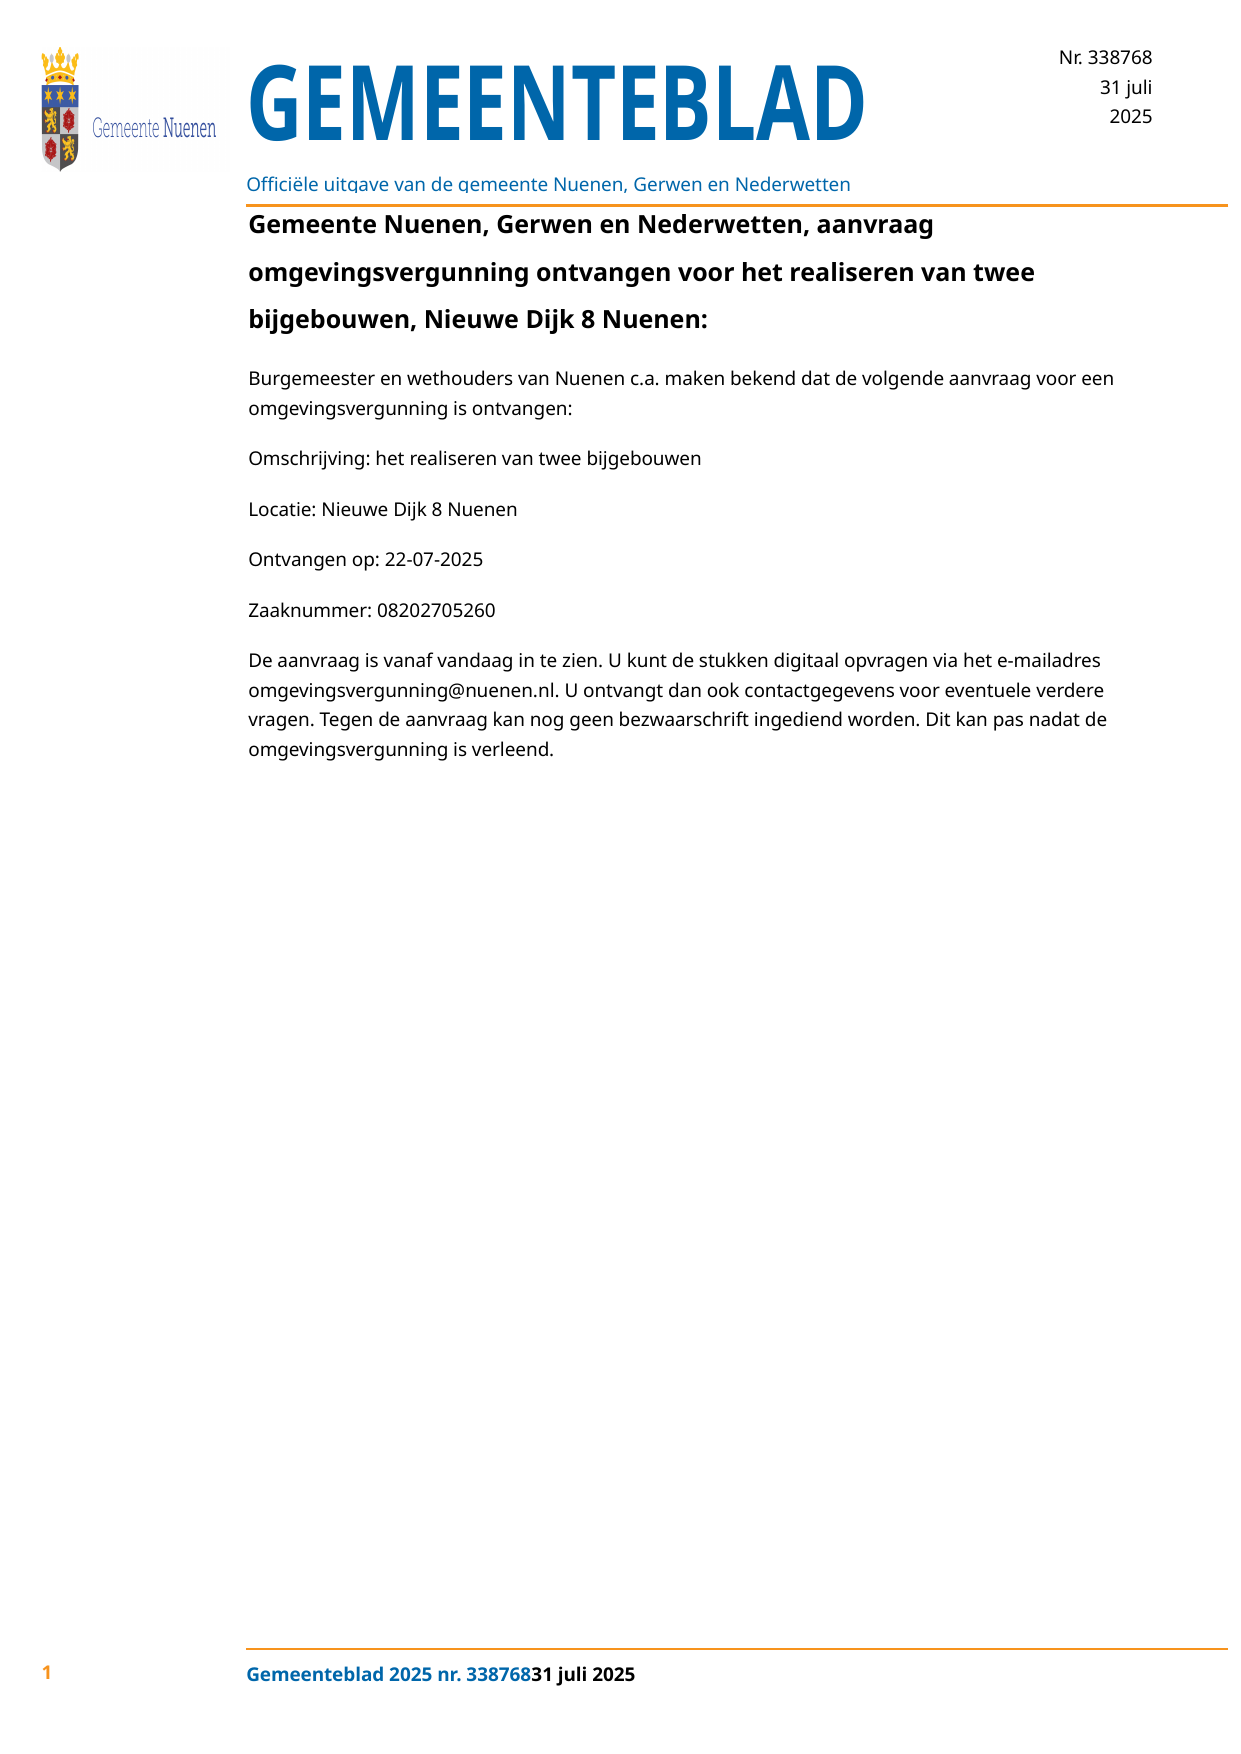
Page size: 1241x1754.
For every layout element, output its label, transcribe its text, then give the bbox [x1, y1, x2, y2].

text Ontvangen op: 22-07-2025 [248, 546, 1152, 572]
text Locatie: Nieuwe Dijk 8 Nuenen [248, 496, 1152, 522]
text De aanvraag is vanaf vandaag in te zien. U kunt de stukken digitaal opvragen via het e-mailadres omgevingsvergunning@nuenen.nl. U ontvangt dan ook contactgegevens voor eventuele verdere vragen. Tegen de aanvraag kan nog geen bezwaarschrift ingediend worden. Dit kan pas nadat de omgevingsvergunning is verleend. [248, 647, 1152, 762]
picture [41, 47, 231, 172]
text Burgemeester en wethouders van Nuenen c.a. maken bekend dat de volgende aanvraag voor een omgevingsvergunning is ontvangen: [248, 366, 1152, 421]
text Omschrijving: het realiseren van twee bijgebouwen [248, 446, 1152, 471]
text Gemeente Nuenen, Gerwen en Nederwetten, aanvraag omgevingsvergunning ontvangen voor het realiseren van twee bijgebouwen, Nieuwe Dijk 8 Nuenen: [248, 207, 1152, 336]
text Zaaknummer: 08202705260 [248, 597, 1152, 622]
